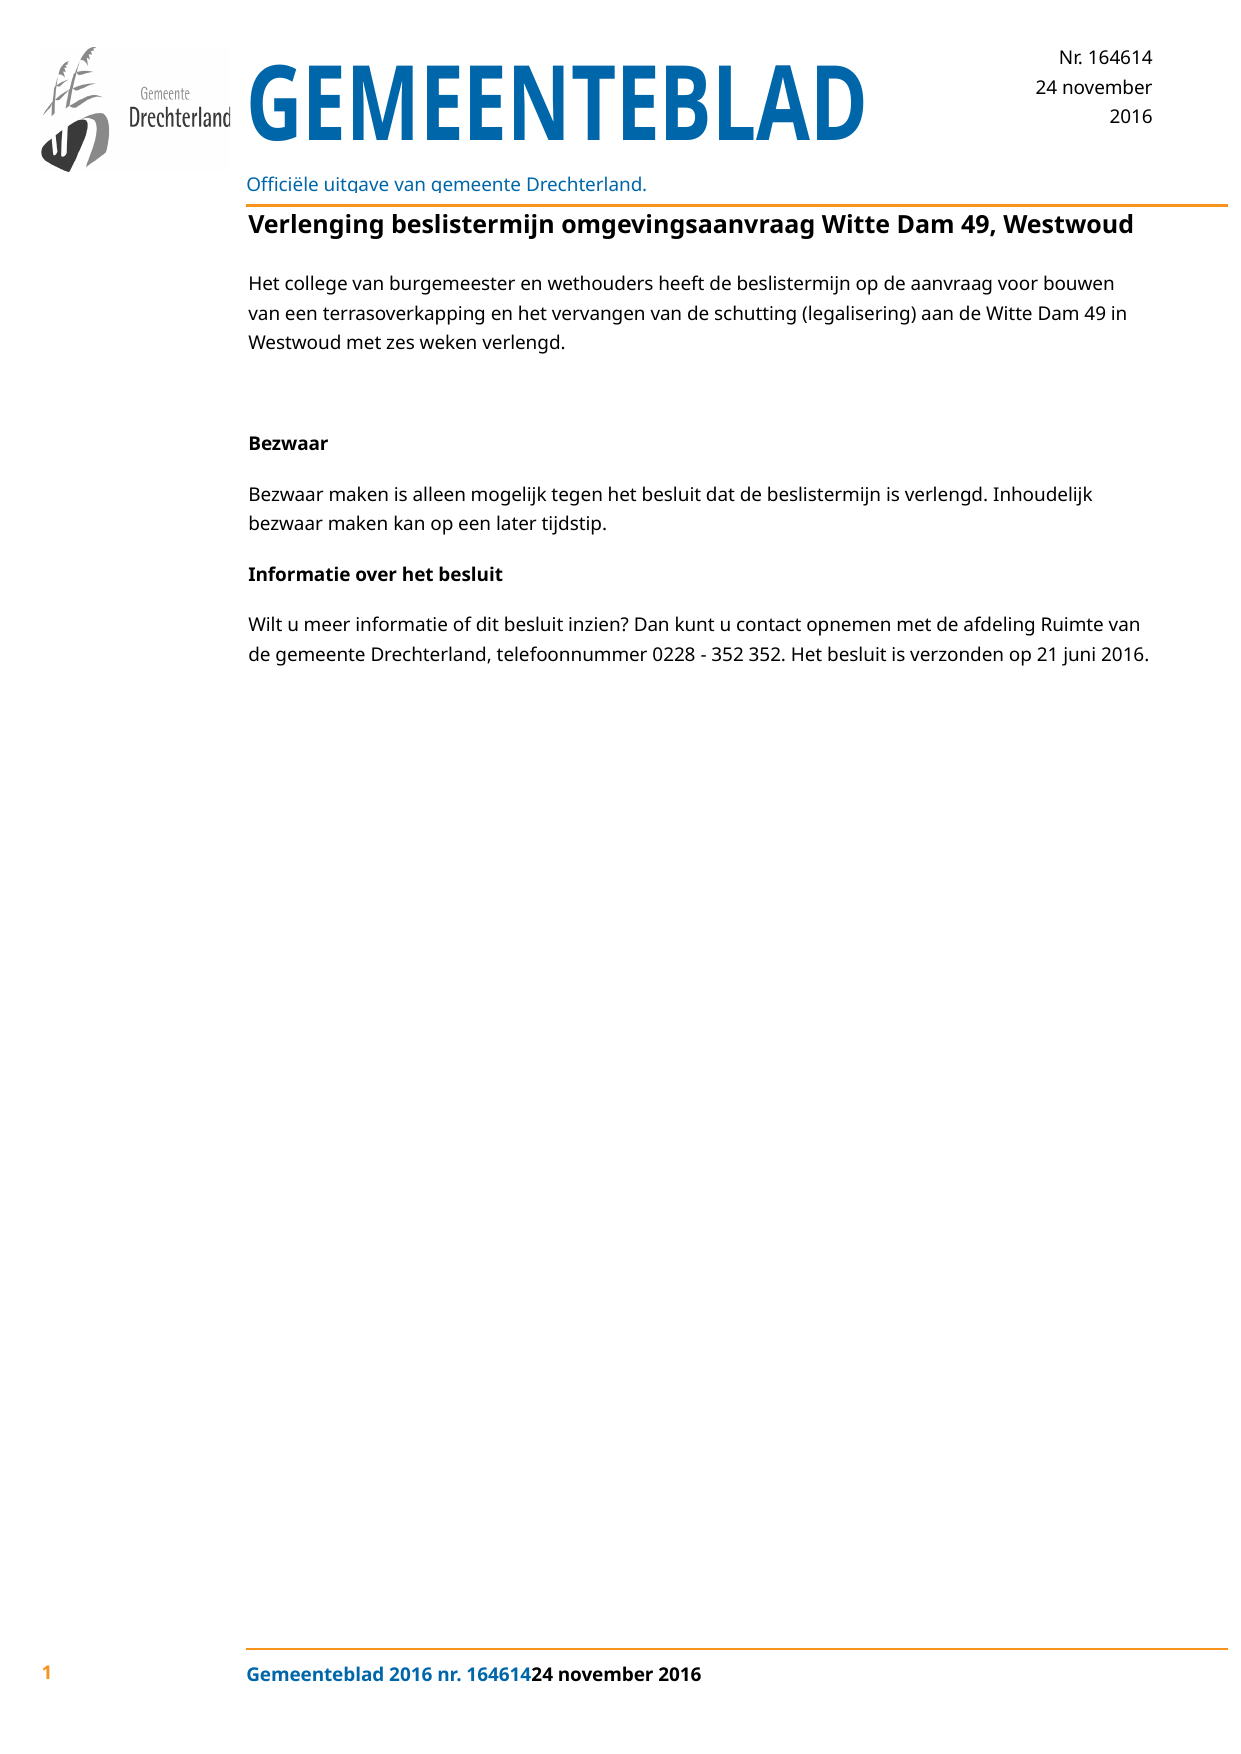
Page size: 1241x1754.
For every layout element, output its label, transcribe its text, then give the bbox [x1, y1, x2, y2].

text Bezwaar [248, 430, 1152, 456]
picture [41, 47, 231, 172]
text Verlenging beslistermijn omgevingsaanvraag Witte Dam 49, Westwoud [248, 207, 1152, 241]
text Wilt u meer informatie of dit besluit inzien? Dan kunt u contact opnemen met de afdeling Ruimte van de gemeente Drechterland, telefoonnummer 0228 - 352 352. Het besluit is verzonden op 21 juni 2016. [248, 611, 1152, 666]
text Bezwaar maken is alleen mogelijk tegen het besluit dat de beslistermijn is verlengd. Inhoudelijk bezwaar maken kan op een later tijdstip. [248, 481, 1152, 536]
text Informatie over het besluit [248, 561, 1152, 586]
text Het college van burgemeester en wethouders heeft de beslistermijn op de aanvraag voor bouwen van een terrasoverkapping en het vervangen van de schutting (legalisering) aan de Witte Dam 49 in Westwoud met zes weken verlengd. [248, 270, 1152, 355]
